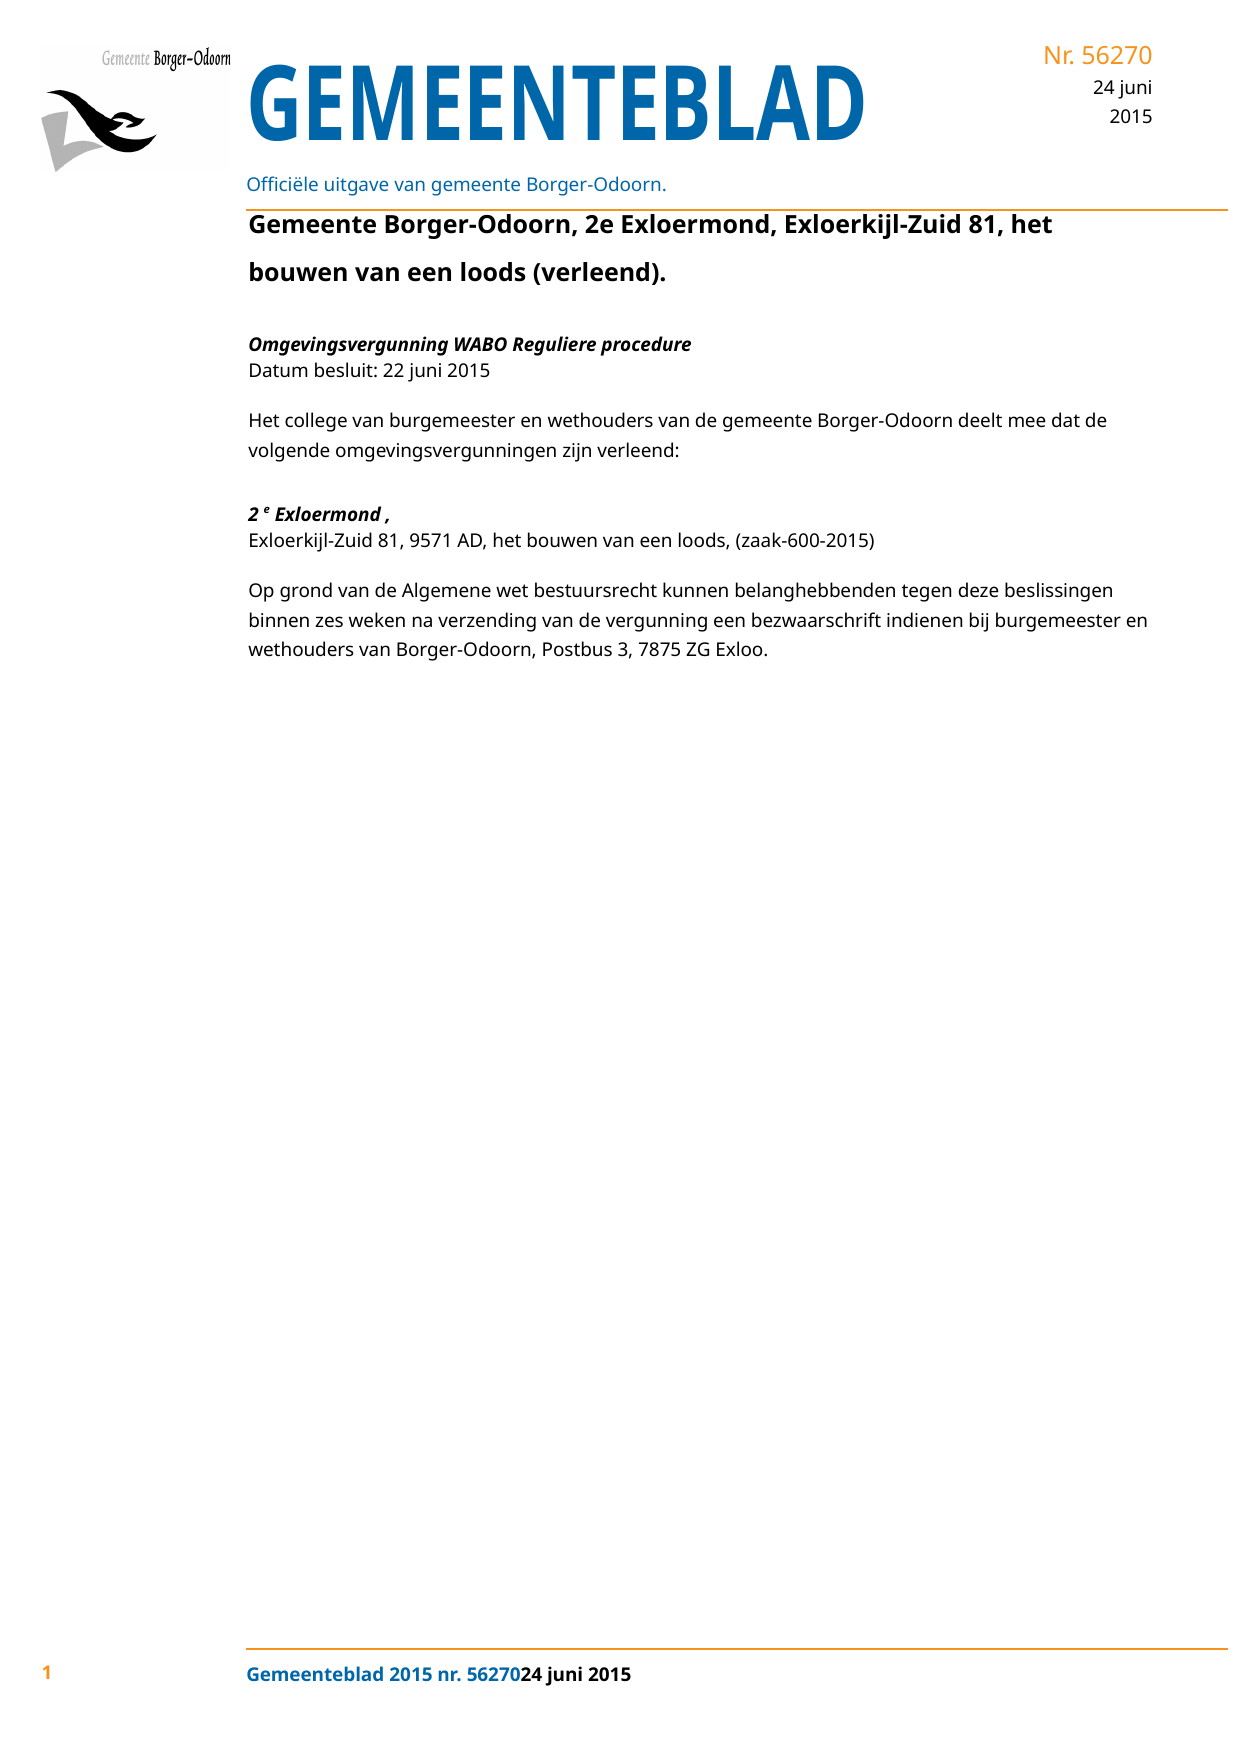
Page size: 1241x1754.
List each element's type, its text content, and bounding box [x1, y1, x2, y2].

text Op grond van de Algemene wet bestuursrecht kunnen belanghebbenden tegen deze beslissingen binnen zes weken na verzending van de vergunning een bezwaarschrift indienen bij burgemeester en wethouders van Borger-Odoorn, Postbus 3, 7875 ZG Exloo. [248, 577, 1152, 662]
text 2 e Exloermond , [248, 501, 1152, 527]
text Omgevingsvergunning WABO Reguliere procedure [248, 331, 1152, 357]
picture [41, 47, 231, 172]
text Gemeente Borger-Odoorn, 2e Exloermond, Exloerkijl-Zuid 81, het bouwen van een loods (verleend). [248, 211, 1152, 288]
text Exloerkijl-Zuid 81, 9571 AD, het bouwen van een loods, (zaak-600-2015) [248, 527, 1152, 553]
text Het college van burgemeester en wethouders van de gemeente Borger-Odoorn deelt mee dat de volgende omgevingsvergunningen zijn verleend: [248, 408, 1152, 463]
text Datum besluit: 22 juni 2015 [248, 357, 1152, 383]
